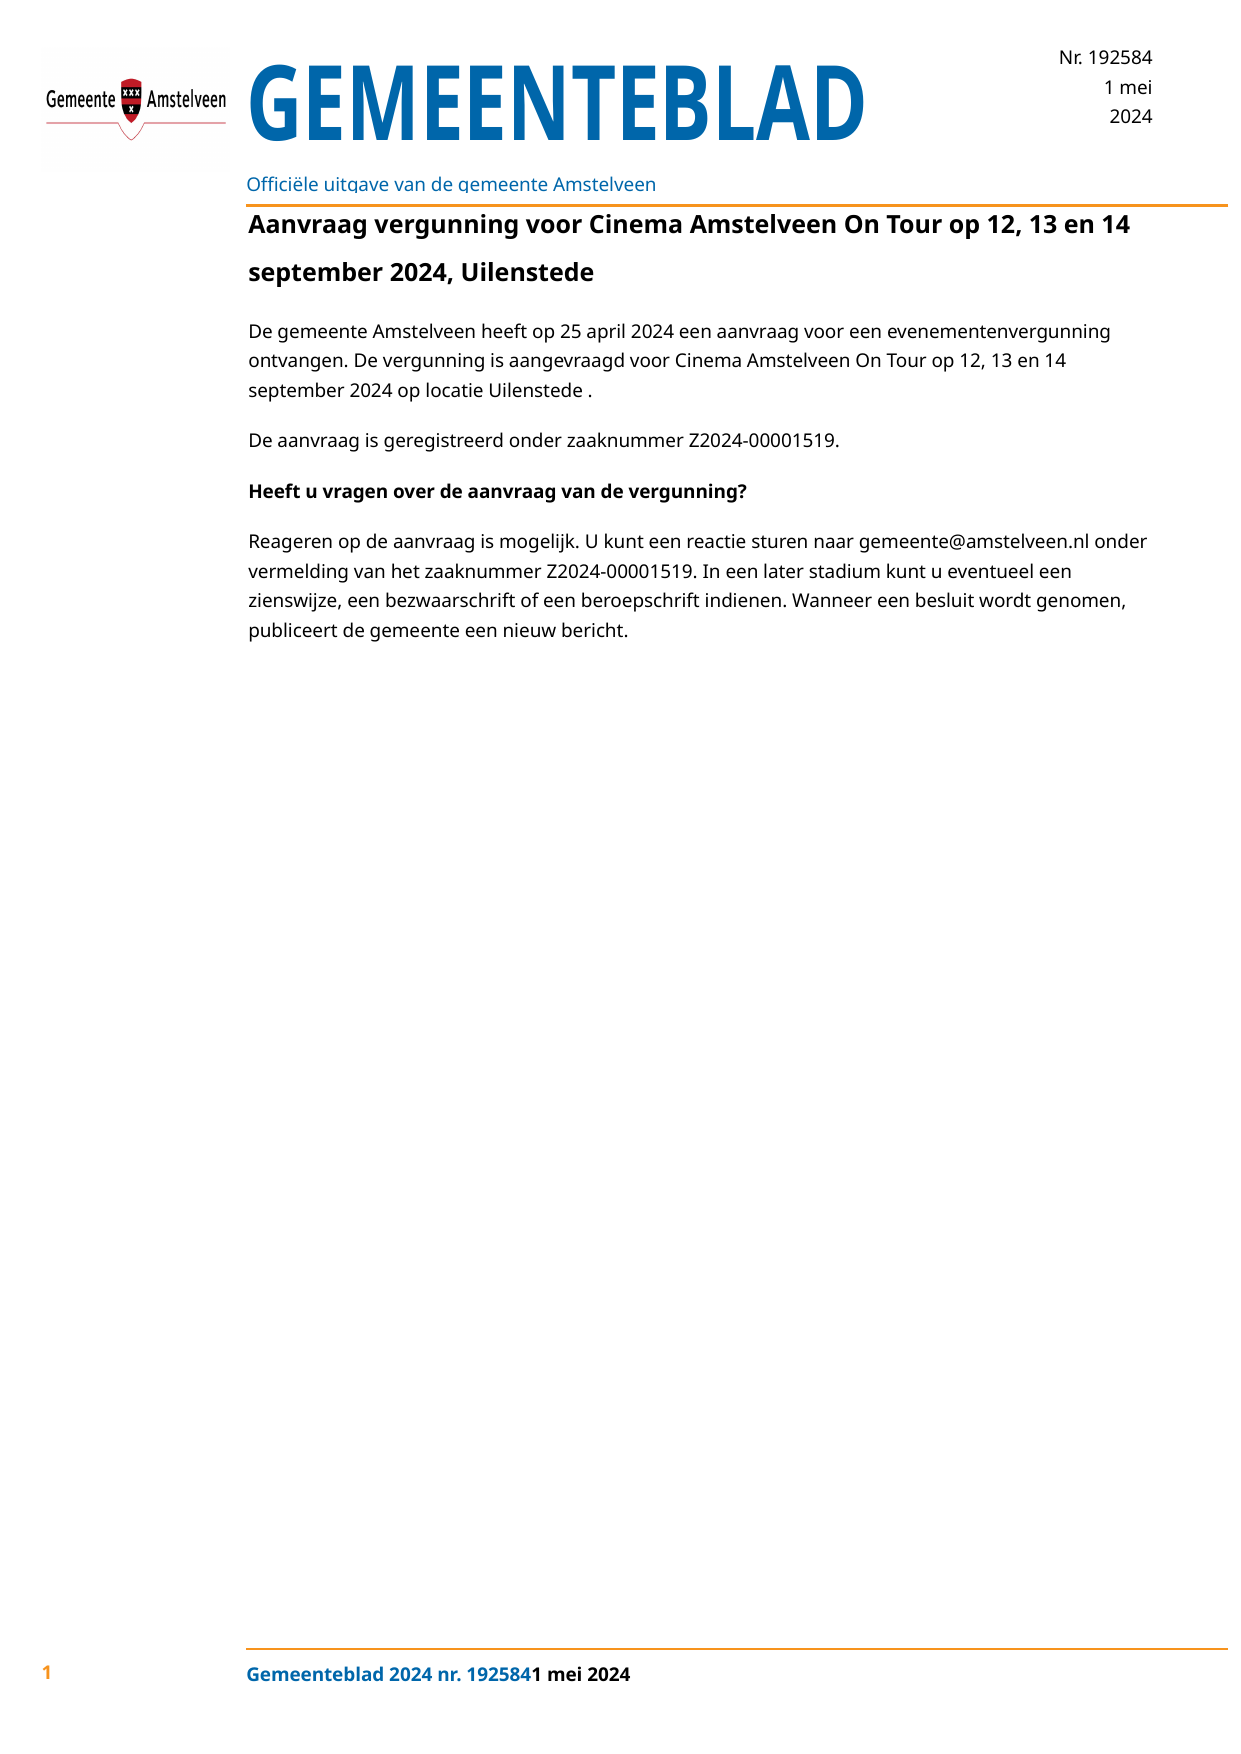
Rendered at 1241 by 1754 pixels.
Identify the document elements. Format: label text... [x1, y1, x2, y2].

picture [41, 47, 231, 172]
text Reageren op de aanvraag is mogelijk. U kunt een reactie sturen naar gemeente@amstelveen.nl onder vermelding van het zaaknummer Z2024-00001519. In een later stadium kunt u eventueel een zienswijze, een bezwaarschrift of een beroepschrift indienen. Wanneer een besluit wordt genomen, publiceert de gemeente een nieuw bericht. [248, 528, 1152, 643]
text De aanvraag is geregistreerd onder zaaknummer Z2024-00001519. [248, 427, 1152, 453]
text De gemeente Amstelveen heeft op 25 april 2024 een aanvraag voor een evenementenvergunning ontvangen. De vergunning is aangevraagd voor Cinema Amstelveen On Tour op 12, 13 en 14 september 2024 op locatie Uilenstede . [248, 318, 1152, 403]
text Aanvraag vergunning voor Cinema Amstelveen On Tour op 12, 13 en 14 september 2024, Uilenstede [248, 207, 1152, 288]
text Heeft u vragen over de aanvraag van de vergunning? [248, 478, 1152, 504]
